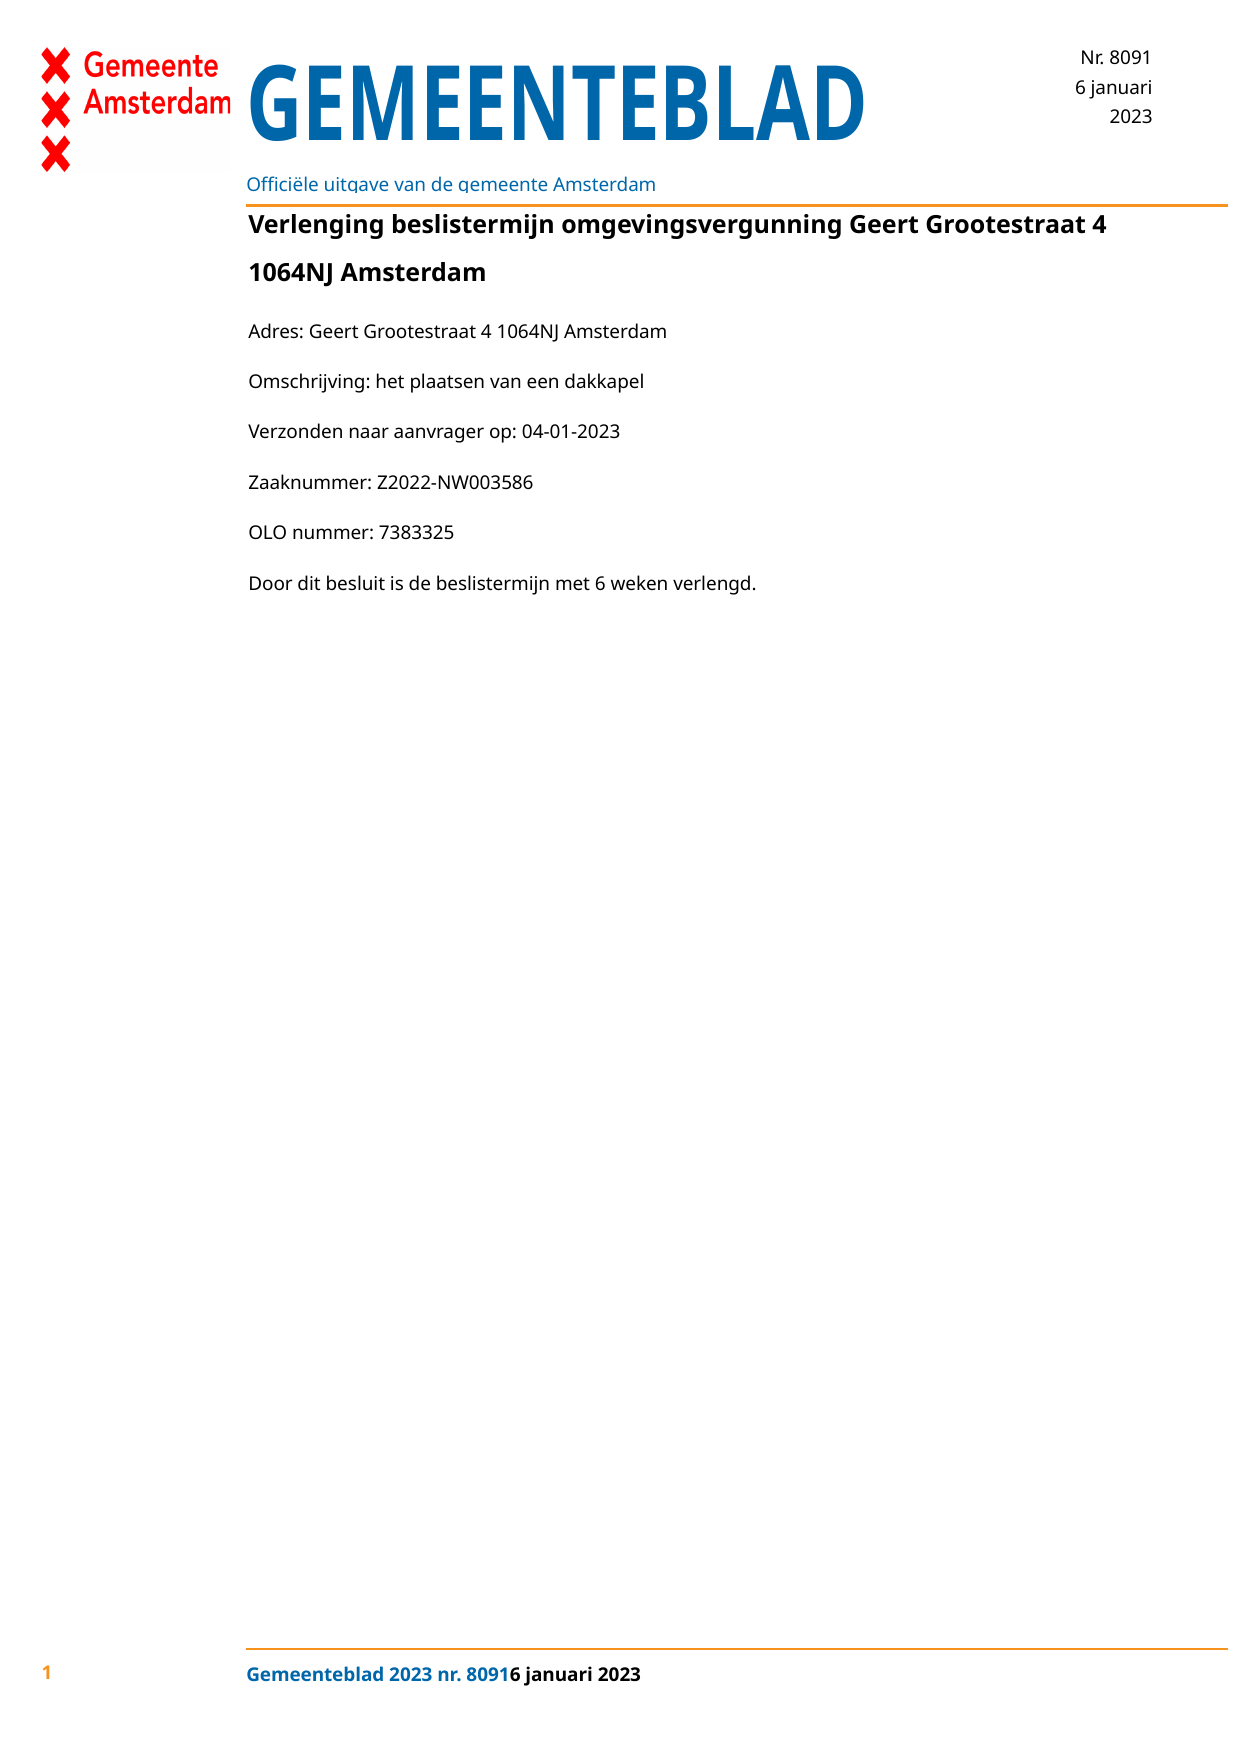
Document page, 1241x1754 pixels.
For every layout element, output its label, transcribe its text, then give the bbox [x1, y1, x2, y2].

text Adres: Geert Grootestraat 4 1064NJ Amsterdam [248, 318, 1152, 344]
picture [41, 47, 231, 172]
text Door dit besluit is de beslistermijn met 6 weken verlengd. [248, 570, 1152, 596]
text Verzonden naar aanvrager op: 04-01-2023 [248, 419, 1152, 444]
text Omschrijving: het plaatsen van een dakkapel [248, 368, 1152, 394]
text Verlenging beslistermijn omgevingsvergunning Geert Grootestraat 4 1064NJ Amsterdam [248, 207, 1152, 288]
text Zaaknummer: Z2022-NW003586 [248, 469, 1152, 495]
text OLO nummer: 7383325 [248, 519, 1152, 545]
